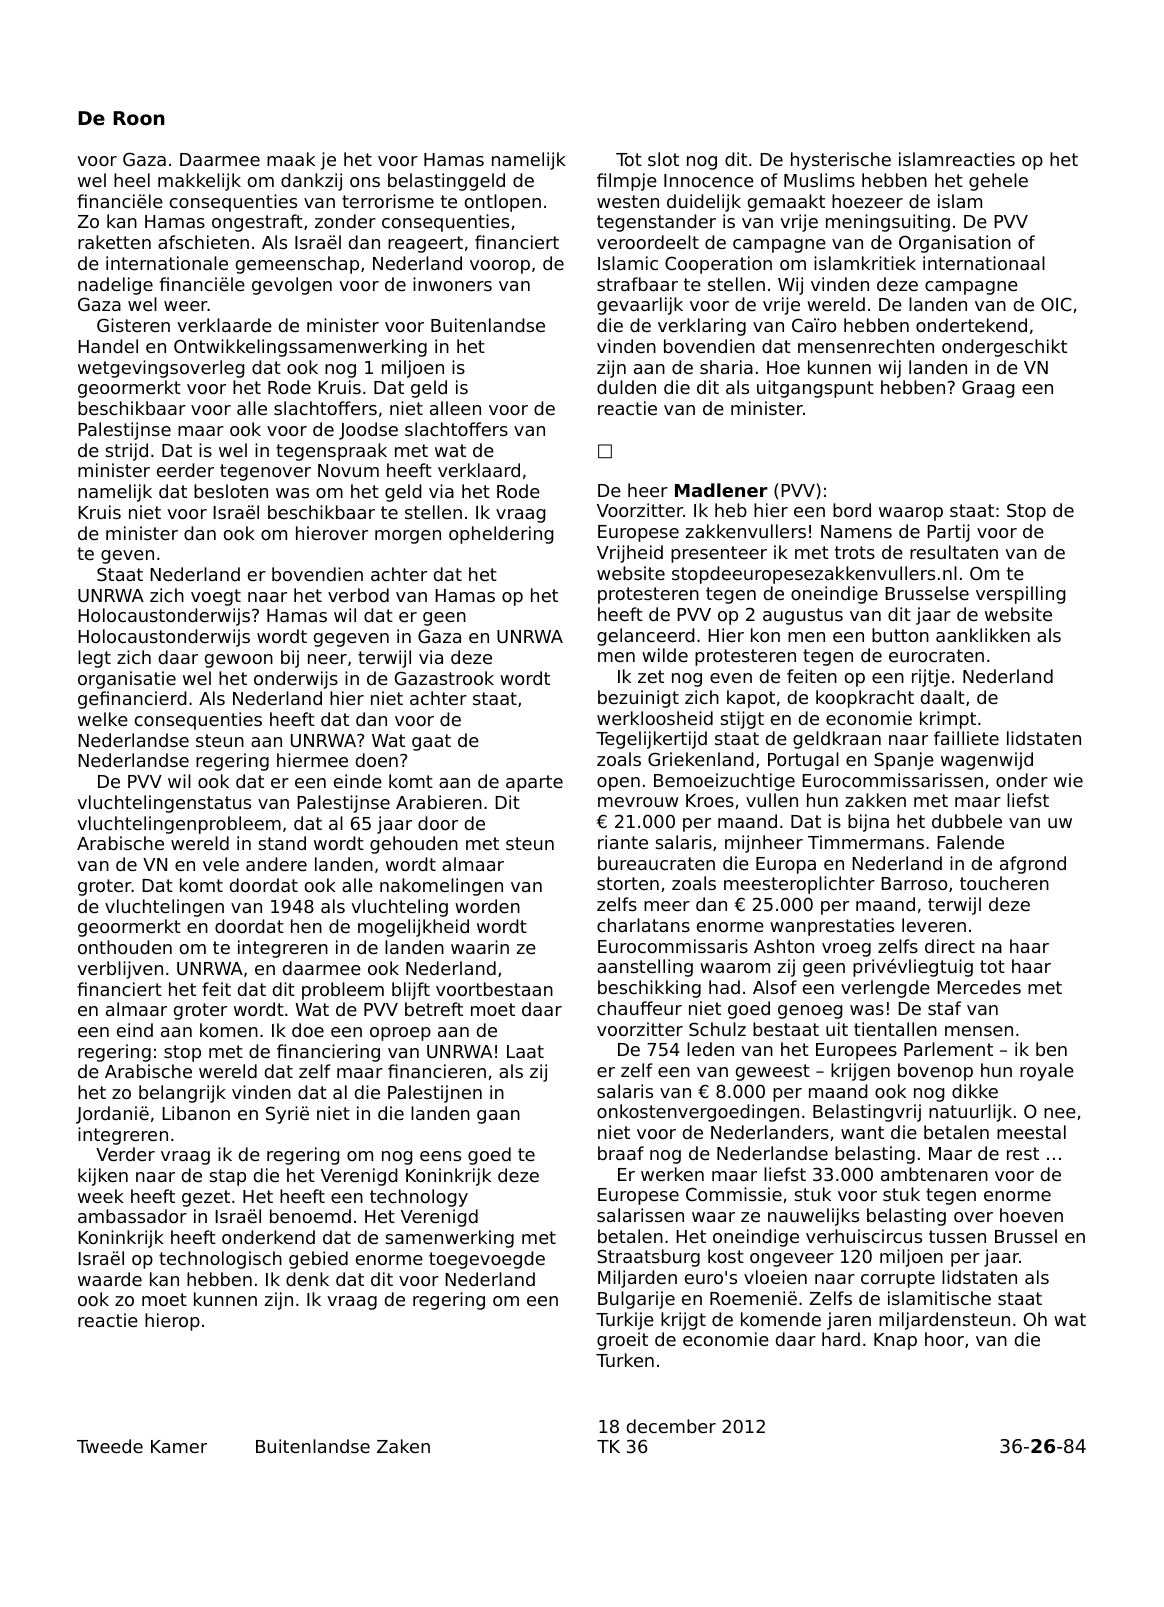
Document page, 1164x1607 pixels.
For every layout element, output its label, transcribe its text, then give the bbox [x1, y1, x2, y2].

text □ [596, 440, 1087, 460]
text Gisteren verklaarde de minister voor Buitenlandse Handel en Ontwikkelingssamenwerking in het wetgevingsoverleg dat ook nog 1 miljoen is geoormerkt voor het Rode Kruis. Dat geld is beschikbaar voor alle slachtoffers, niet alleen voor de Palestijnse maar ook voor de Joodse slachtoffers van de strijd. Dat is wel in tegenspraak met wat de minister eerder tegenover Novum heeft verklaard, namelijk dat besloten was om het geld via het Rode Kruis niet voor Israël beschikbaar te stellen. Ik vraag de minister dan ook om hierover morgen opheldering te geven. [77, 316, 567, 565]
text Verder vraag ik de regering om nog eens goed te kijken naar de stap die het Verenigd Koninkrijk deze week heeft gezet. Het heeft een technology ambassador in Israël benoemd. Het Verenigd Koninkrijk heeft onderkend dat de samenwerking met Israël op technologisch gebied enorme toegevoegde waarde kan hebben. Ik denk dat dit voor Nederland ook zo moet kunnen zijn. Ik vraag de regering om een reactie hierop. [77, 1145, 567, 1332]
text De heer Madlener (PVV): [596, 480, 1087, 501]
text De PVV wil ook dat er een einde komt aan de aparte vluchtelingenstatus van Palestijnse Arabieren. Dit vluchtelingenprobleem, dat al 65 jaar door de Arabische wereld in stand wordt gehouden met steun van de VN en vele andere landen, wordt almaar groter. Dat komt doordat ook alle nakomelingen van de vluchtelingen van 1948 als vluchteling worden geoormerkt en doordat hen de mogelijkheid wordt onthouden om te integreren in de landen waarin ze verblijven. UNRWA, en daarmee ook Nederland, financiert het feit dat dit probleem blijft voortbestaan en almaar groter wordt. Wat de PVV betreft moet daar een eind aan komen. Ik doe een oproep aan de regering: stop met de financiering van UNRWA! Laat de Arabische wereld dat zelf maar financieren, als zij het zo belangrijk vinden dat al die Palestijnen in Jordanië, Libanon en Syrië niet in die landen gaan integreren. [77, 772, 567, 1145]
text voor Gaza. Daarmee maak je het voor Hamas namelijk wel heel makkelijk om dankzij ons belastinggeld de financiële consequenties van terrorisme te ontlopen. Zo kan Hamas ongestraft, zonder consequenties, raketten afschieten. Als Israël dan reageert, financiert de internationale gemeenschap, Nederland voorop, de nadelige financiële gevolgen voor de inwoners van Gaza wel weer. [77, 150, 567, 316]
text Staat Nederland er bovendien achter dat het UNRWA zich voegt naar het verbod van Hamas op het Holocaustonderwijs? Hamas wil dat er geen Holocaustonderwijs wordt gegeven in Gaza en UNRWA legt zich daar gewoon bij neer, terwijl via deze organisatie wel het onderwijs in de Gazastrook wordt gefinancierd. Als Nederland hier niet achter staat, welke consequenties heeft dat dan voor de Nederlandse steun aan UNRWA? Wat gaat de Nederlandse regering hiermee doen? [77, 565, 567, 772]
text Tot slot nog dit. De hysterische islamreacties op het filmpje Innocence of Muslims hebben het gehele westen duidelijk gemaakt hoezeer de islam tegenstander is van vrije meningsuiting. De PVV veroordeelt de campagne van de Organisation of Islamic Cooperation om islamkritiek internationaal strafbaar te stellen. Wij vinden deze campagne gevaarlijk voor de vrije wereld. De landen van de OIC, die de verklaring van Caïro hebben ondertekend, vinden bovendien dat mensenrechten ondergeschikt zijn aan de sharia. Hoe kunnen wij landen in de VN dulden die dit als uitgangspunt hebben? Graag een reactie van de minister. [596, 150, 1087, 420]
text Voorzitter. Ik heb hier een bord waarop staat: Stop de Europese zakkenvullers! Namens de Partij voor de Vrijheid presenteer ik met trots de resultaten van de website stopdeeuropesezakkenvullers.nl. Om te protesteren tegen de oneindige Brusselse verspilling heeft de PVV op 2 augustus van dit jaar de website gelanceerd. Hier kon men een button aanklikken als men wilde protesteren tegen de eurocraten. [596, 501, 1087, 667]
text Er werken maar liefst 33.000 ambtenaren voor de Europese Commissie, stuk voor stuk tegen enorme salarissen waar ze nauwelijks belasting over hoeven betalen. Het oneindige verhuiscircus tussen Brussel en Straatsburg kost ongeveer 120 miljoen per jaar. Miljarden euro's vloeien naar corrupte lidstaten als Bulgarije en Roemenië. Zelfs de islamitische staat Turkije krijgt de komende jaren miljardensteun. Oh wat groeit de economie daar hard. Knap hoor, van die Turken. [596, 1164, 1087, 1372]
text De 754 leden van het Europees Parlement – ik ben er zelf een van geweest – krijgen bovenop hun royale salaris van € 8.000 per maand ook nog dikke onkostenvergoedingen. Belastingvrij natuurlijk. O nee, niet voor de Nederlanders, want die betalen meestal braaf nog de Nederlandse belasting. Maar de rest … [596, 1040, 1087, 1164]
text Ik zet nog even de feiten op een rijtje. Nederland bezuinigt zich kapot, de koopkracht daalt, de werkloosheid stijgt en de economie krimpt. Tegelijkertijd staat de geldkraan naar failliete lidstaten zoals Griekenland, Portugal en Spanje wagenwijd open. Bemoeizuchtige Eurocommissarissen, onder wie mevrouw Kroes, vullen hun zakken met maar liefst € 21.000 per maand. Dat is bijna het dubbele van uw riante salaris, mijnheer Timmermans. Falende bureaucraten die Europa en Nederland in de afgrond storten, zoals meesteroplichter Barroso, toucheren zelfs meer dan € 25.000 per maand, terwijl deze charlatans enorme wanprestaties leveren. Eurocommissaris Ashton vroeg zelfs direct na haar aanstelling waarom zij geen privévliegtuig tot haar beschikking had. Alsof een verlengde Mercedes met chauffeur niet goed genoeg was! De staf van voorzitter Schulz bestaat uit tientallen mensen. [596, 667, 1087, 1040]
